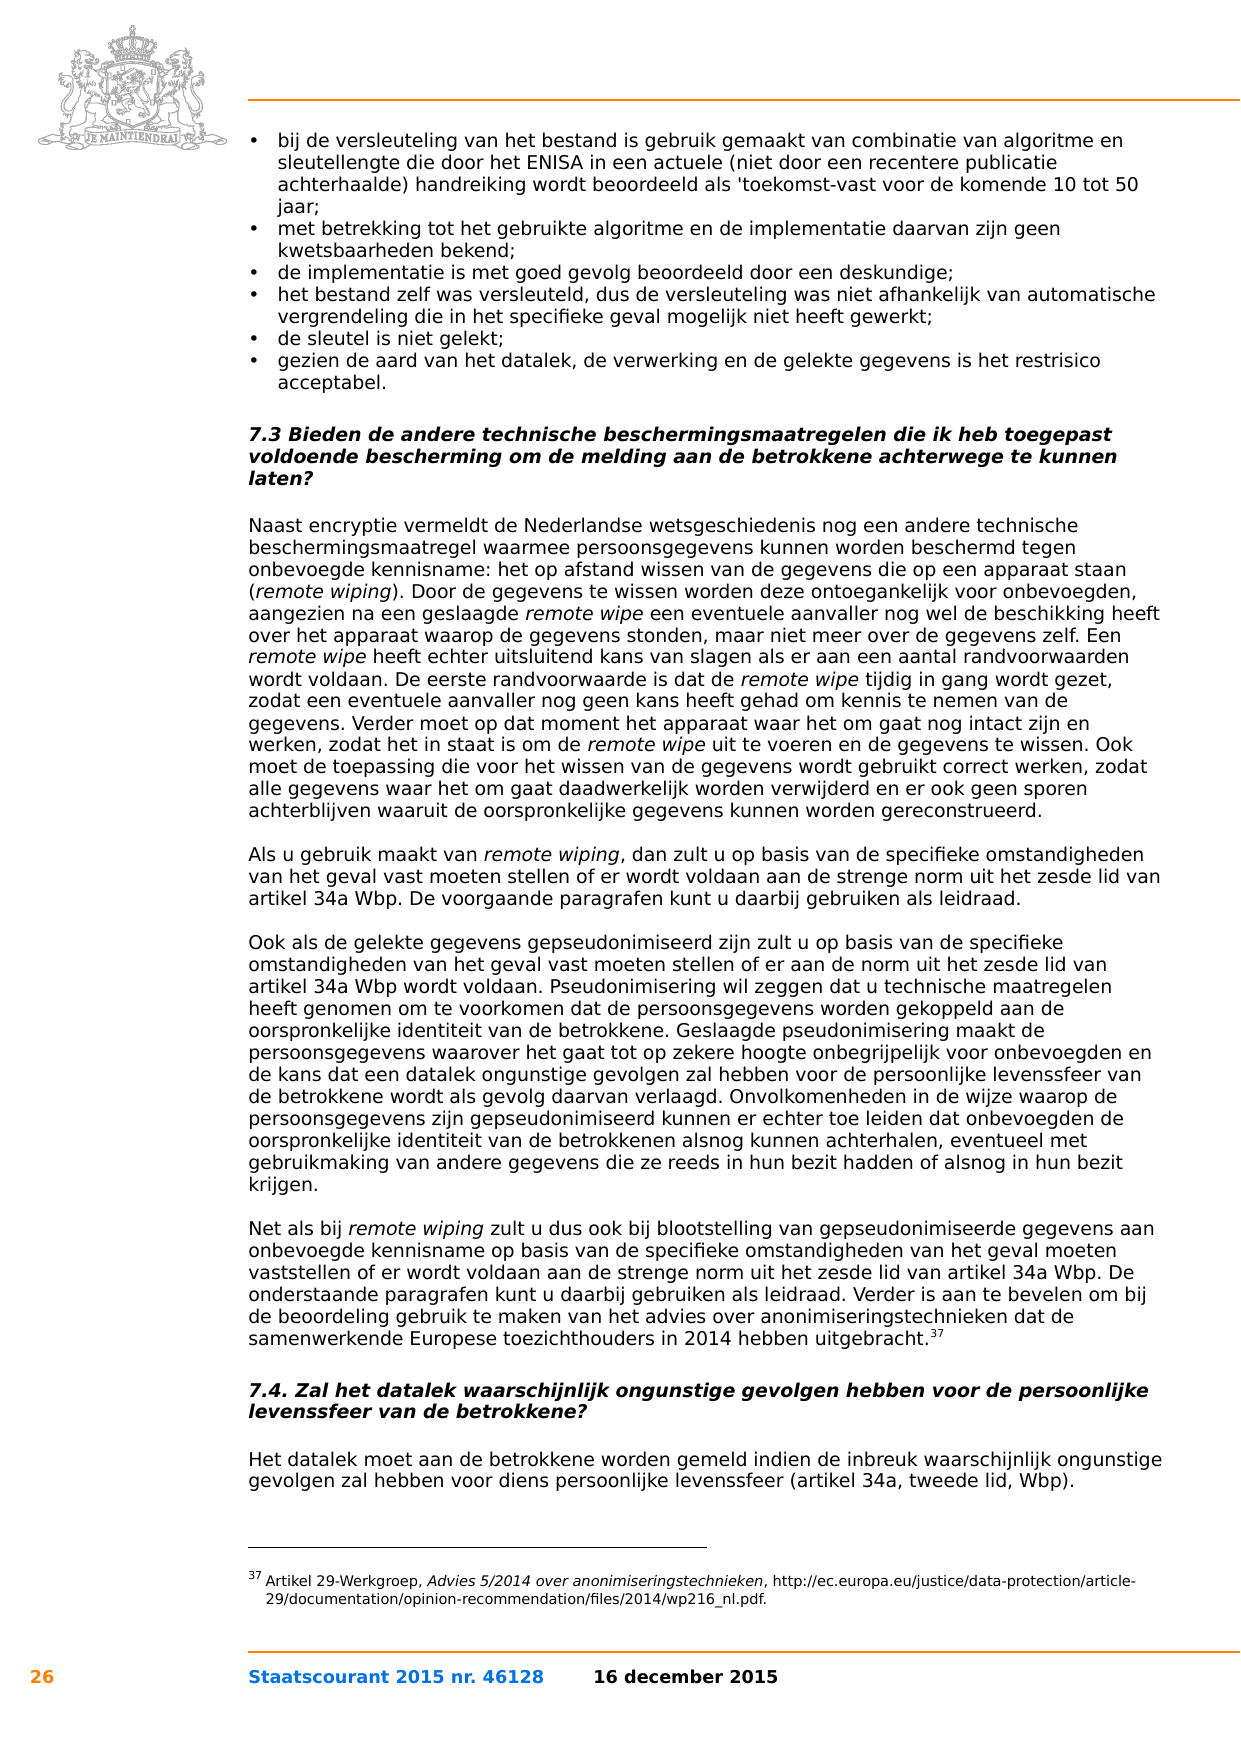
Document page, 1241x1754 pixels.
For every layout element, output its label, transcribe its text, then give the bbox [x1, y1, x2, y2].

subtitle 7.4. Zal het datalek waarschijnlijk ongunstige gevolgen hebben voor de persoonlijke levenssfeer van de betrokkene? [248, 1379, 1163, 1423]
text • de implementatie is met goed gevolg beoordeeld door een deskundige; [248, 262, 1163, 284]
text Als u gebruik maakt van remote wiping, dan zult u op basis van de specifieke omstandigheden van het geval vast moeten stellen of er wordt voldaan aan de strenge norm uit het zesde lid van artikel 34a Wbp. De voorgaande paragrafen kunt u daarbij gebruiken als leidraad. [248, 844, 1163, 910]
text Naast encryptie vermeldt de Nederlandse wetsgeschiedenis nog een andere technische beschermingsmaatregel waarmee persoonsgegevens kunnen worden beschermd tegen onbevoegde kennisname: het op afstand wissen van de gegevens die op een apparaat staan (remote wiping). Door de gegevens te wissen worden deze ontoegankelijk voor onbevoegden, aangezien na een geslaagde remote wipe een eventuele aanvaller nog wel de beschikking heeft over het apparaat waarop de gegevens stonden, maar niet meer over de gegevens zelf. Een remote wipe heeft echter uitsluitend kans van slagen als er aan een aantal randvoorwaarden wordt voldaan. De eerste randvoorwaarde is dat de remote wipe tijdig in gang wordt gezet, zodat een eventuele aanvaller nog geen kans heeft gehad om kennis te nemen van de gegevens. Verder moet op dat moment het apparaat waar het om gaat nog intact zijn en werken, zodat het in staat is om de remote wipe uit te voeren en de gegevens te wissen. Ook moet de toepassing die voor het wissen van de gegevens wordt gebruikt correct werken, zodat alle gegevens waar het om gaat daadwerkelijk worden verwijderd en er ook geen sporen achterblijven waaruit de oorspronkelijke gegevens kunnen worden gereconstrueerd. [248, 514, 1163, 822]
text Ook als de gelekte gegevens gepseudonimiseerd zijn zult u op basis van de specifieke omstandigheden van het geval vast moeten stellen of er aan de norm uit het zesde lid van artikel 34a Wbp wordt voldaan. Pseudonimisering wil zeggen dat u technische maatregelen heeft genomen om te voorkomen dat de persoonsgegevens worden gekoppeld aan de oorspronkelijke identiteit van de betrokkene. Geslaagde pseudonimisering maakt de persoonsgegevens waarover het gaat tot op zekere hoogte onbegrijpelijk voor onbevoegden en de kans dat een datalek ongunstige gevolgen zal hebben voor de persoonlijke levenssfeer van de betrokkene wordt als gevolg daarvan verlaagd. Onvolkomenheden in de wijze waarop de persoonsgegevens zijn gepseudonimiseerd kunnen er echter toe leiden dat onbevoegden de oorspronkelijke identiteit van de betrokkenen alsnog kunnen achterhalen, eventueel met gebruikmaking van andere gegevens die ze reeds in hun bezit hadden of alsnog in hun bezit krijgen. [248, 932, 1163, 1196]
text • de sleutel is niet gelekt; [248, 328, 1163, 350]
picture [38, 25, 227, 150]
text • het bestand zelf was versleuteld, dus de versleuteling was niet afhankelijk van automatische vergrendeling die in het specifieke geval mogelijk niet heeft gewerkt; [248, 284, 1163, 328]
text • gezien de aard van het datalek, de verwerking en de gelekte gegevens is het restrisico acceptabel. [248, 350, 1163, 394]
text • bij de versleuteling van het bestand is gebruik gemaakt van combinatie van algoritme en sleutellengte die door het ENISA in een actuele (niet door een recentere publicatie achterhaalde) handreiking wordt beoordeeld als 'toekomst-vast voor de komende 10 tot 50 jaar; [248, 130, 1163, 218]
text Artikel 29-Werkgroep, Advies 5/2014 over anonimiseringstechnieken, http://ec.europa.eu/justice/data-protection/article-29/documentation/opinion-recommendation/files/2014/wp216_nl.pdf. [248, 1569, 1163, 1608]
subtitle 7.3 Bieden de andere technische beschermingsmaatregelen die ik heb toegepast voldoende bescherming om de melding aan de betrokkene achterwege te kunnen laten? [248, 424, 1163, 489]
text Het datalek moet aan de betrokkene worden gemeld indien de inbreuk waarschijnlijk ongunstige gevolgen zal hebben voor diens persoonlijke levenssfeer (artikel 34a, tweede lid, Wbp). [248, 1448, 1163, 1492]
text • met betrekking tot het gebruikte algoritme en de implementatie daarvan zijn geen kwetsbaarheden bekend; [248, 218, 1163, 262]
text Net als bij remote wiping zult u dus ook bij blootstelling van gepseudonimiseerde gegevens aan onbevoegde kennisname op basis van de specifieke omstandigheden van het geval moeten vaststellen of er wordt voldaan aan de strenge norm uit het zesde lid van artikel 34a Wbp. De onderstaande paragrafen kunt u daarbij gebruiken als leidraad. Verder is aan te bevelen om bij de beoordeling gebruik te maken van het advies over anonimiseringstechnieken dat de samenwerkende Europese toezichthouders in 2014 hebben uitgebracht. [248, 1218, 1163, 1349]
